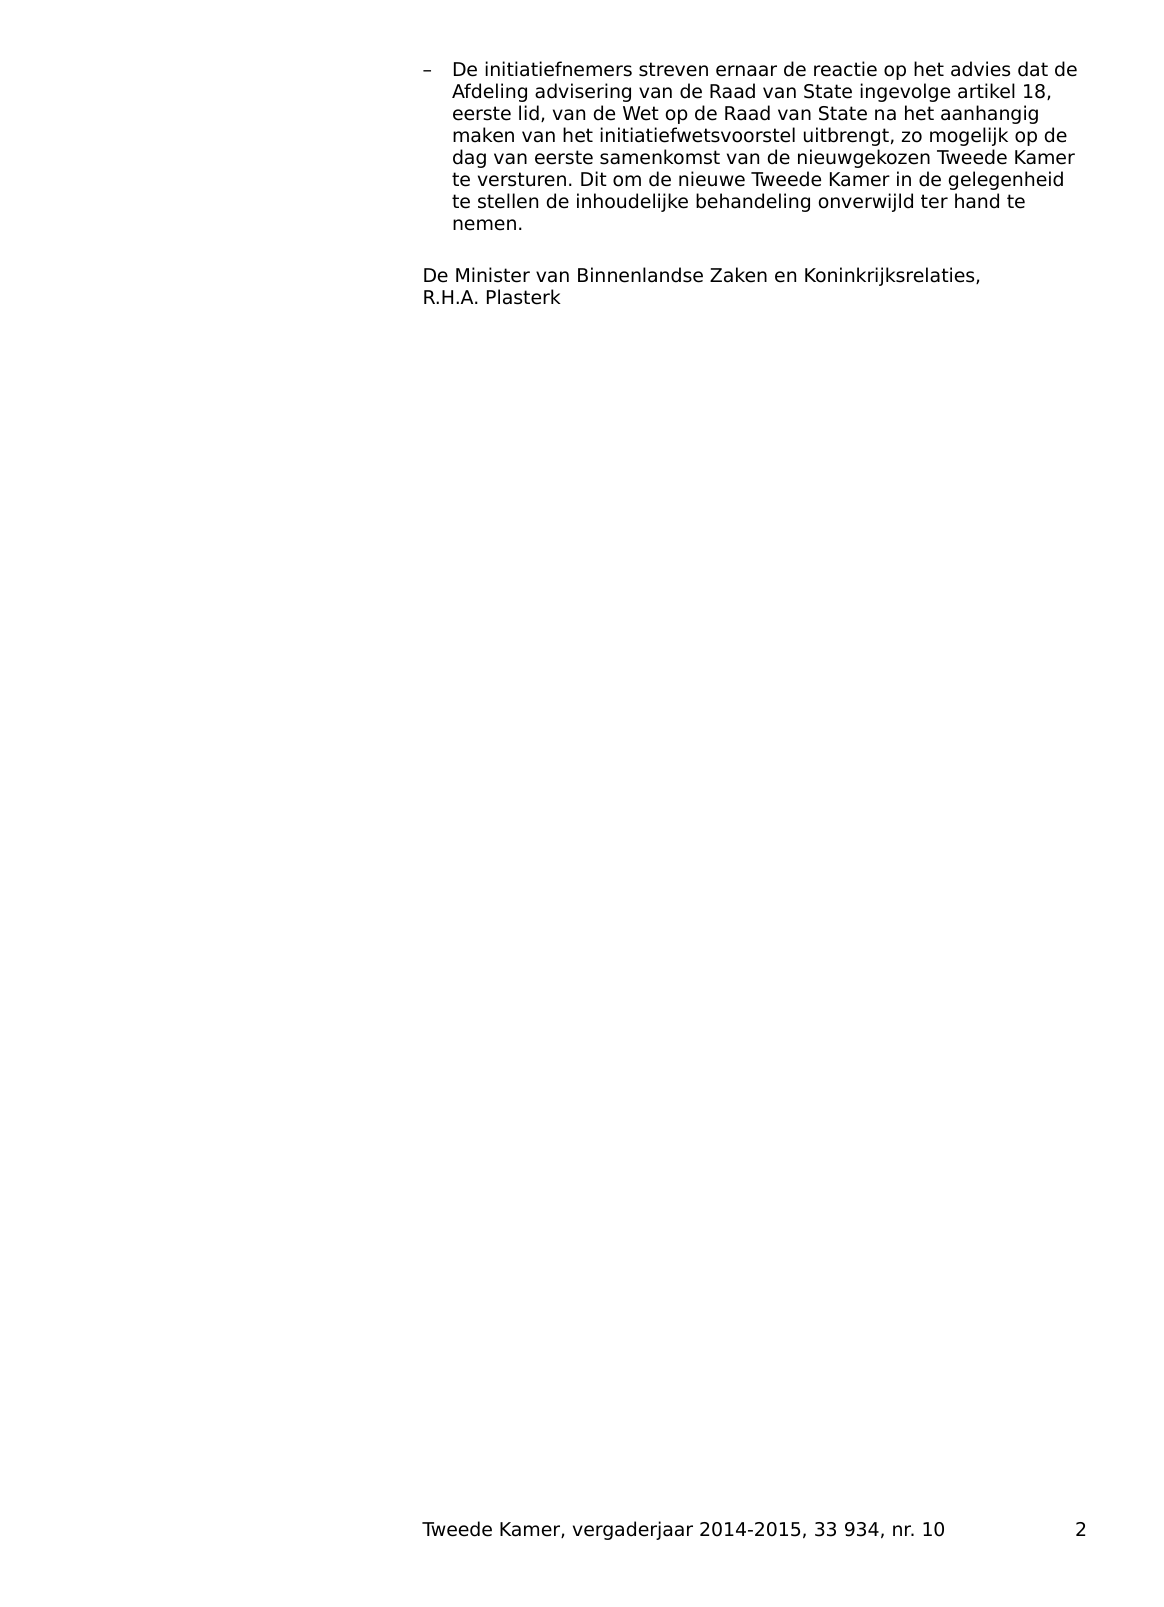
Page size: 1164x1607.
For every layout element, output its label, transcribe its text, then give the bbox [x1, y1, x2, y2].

text De Minister van Binnenlandse Zaken en Koninkrijksrelaties, R.H.A. Plasterk [422, 265, 1087, 309]
text – De initiatiefnemers streven ernaar de reactie op het advies dat de Afdeling advisering van de Raad van State ingevolge artikel 18, eerste lid, van de Wet op de Raad van State na het aanhangig maken van het initiatiefwetsvoorstel uitbrengt, zo mogelijk op de dag van eerste samenkomst van de nieuwgekozen Tweede Kamer te versturen. Dit om de nieuwe Tweede Kamer in de gelegenheid te stellen de inhoudelijke behandeling onverwijld ter hand te nemen. [422, 59, 1087, 235]
